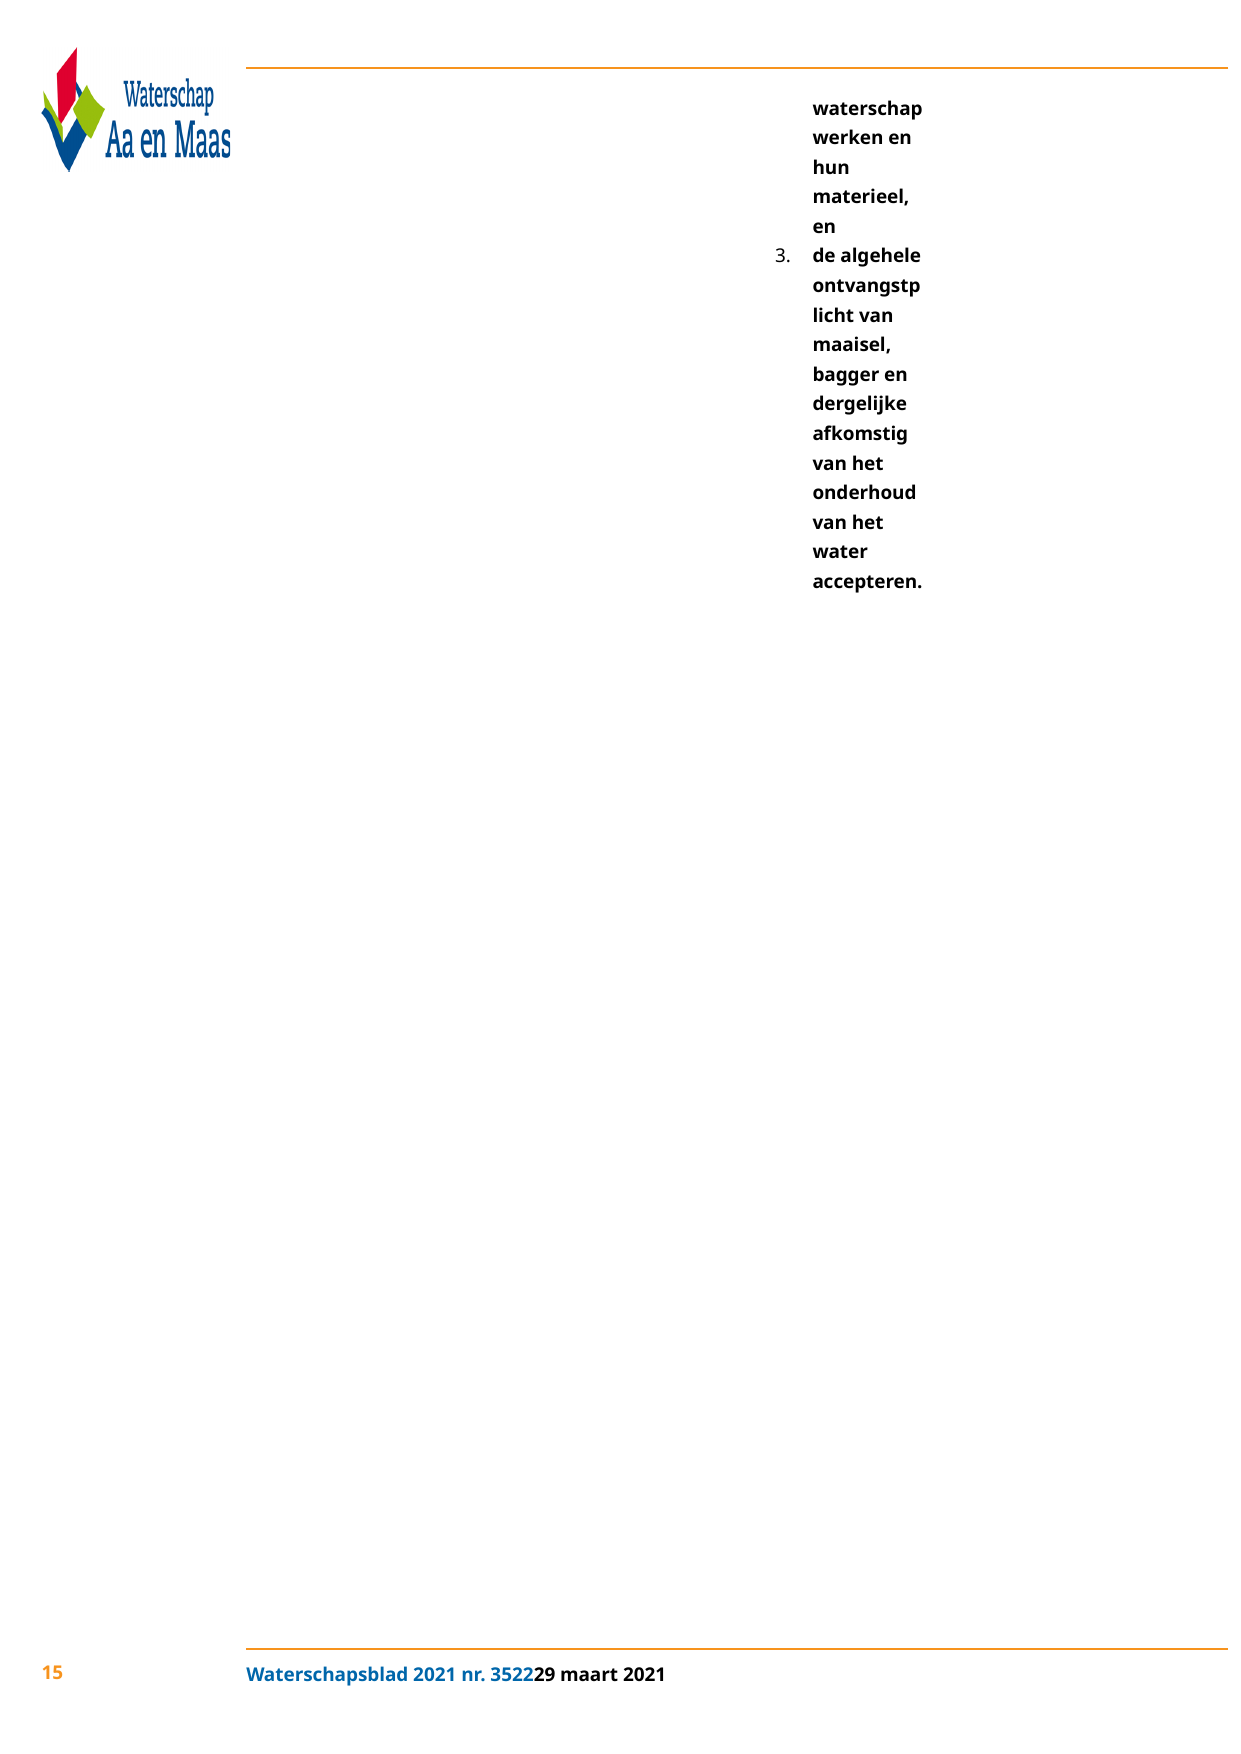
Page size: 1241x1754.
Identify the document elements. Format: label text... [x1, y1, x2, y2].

picture [41, 47, 231, 172]
table_cell [474, 95, 700, 594]
table_cell waterschap werken en hun materieel, en de algehele ontvangstplicht van maaisel, bagger en dergelijke afkomstig van het onderhoud van het water accepteren. [700, 95, 926, 594]
table_cell [248, 95, 474, 594]
table_cell [926, 95, 1152, 594]
